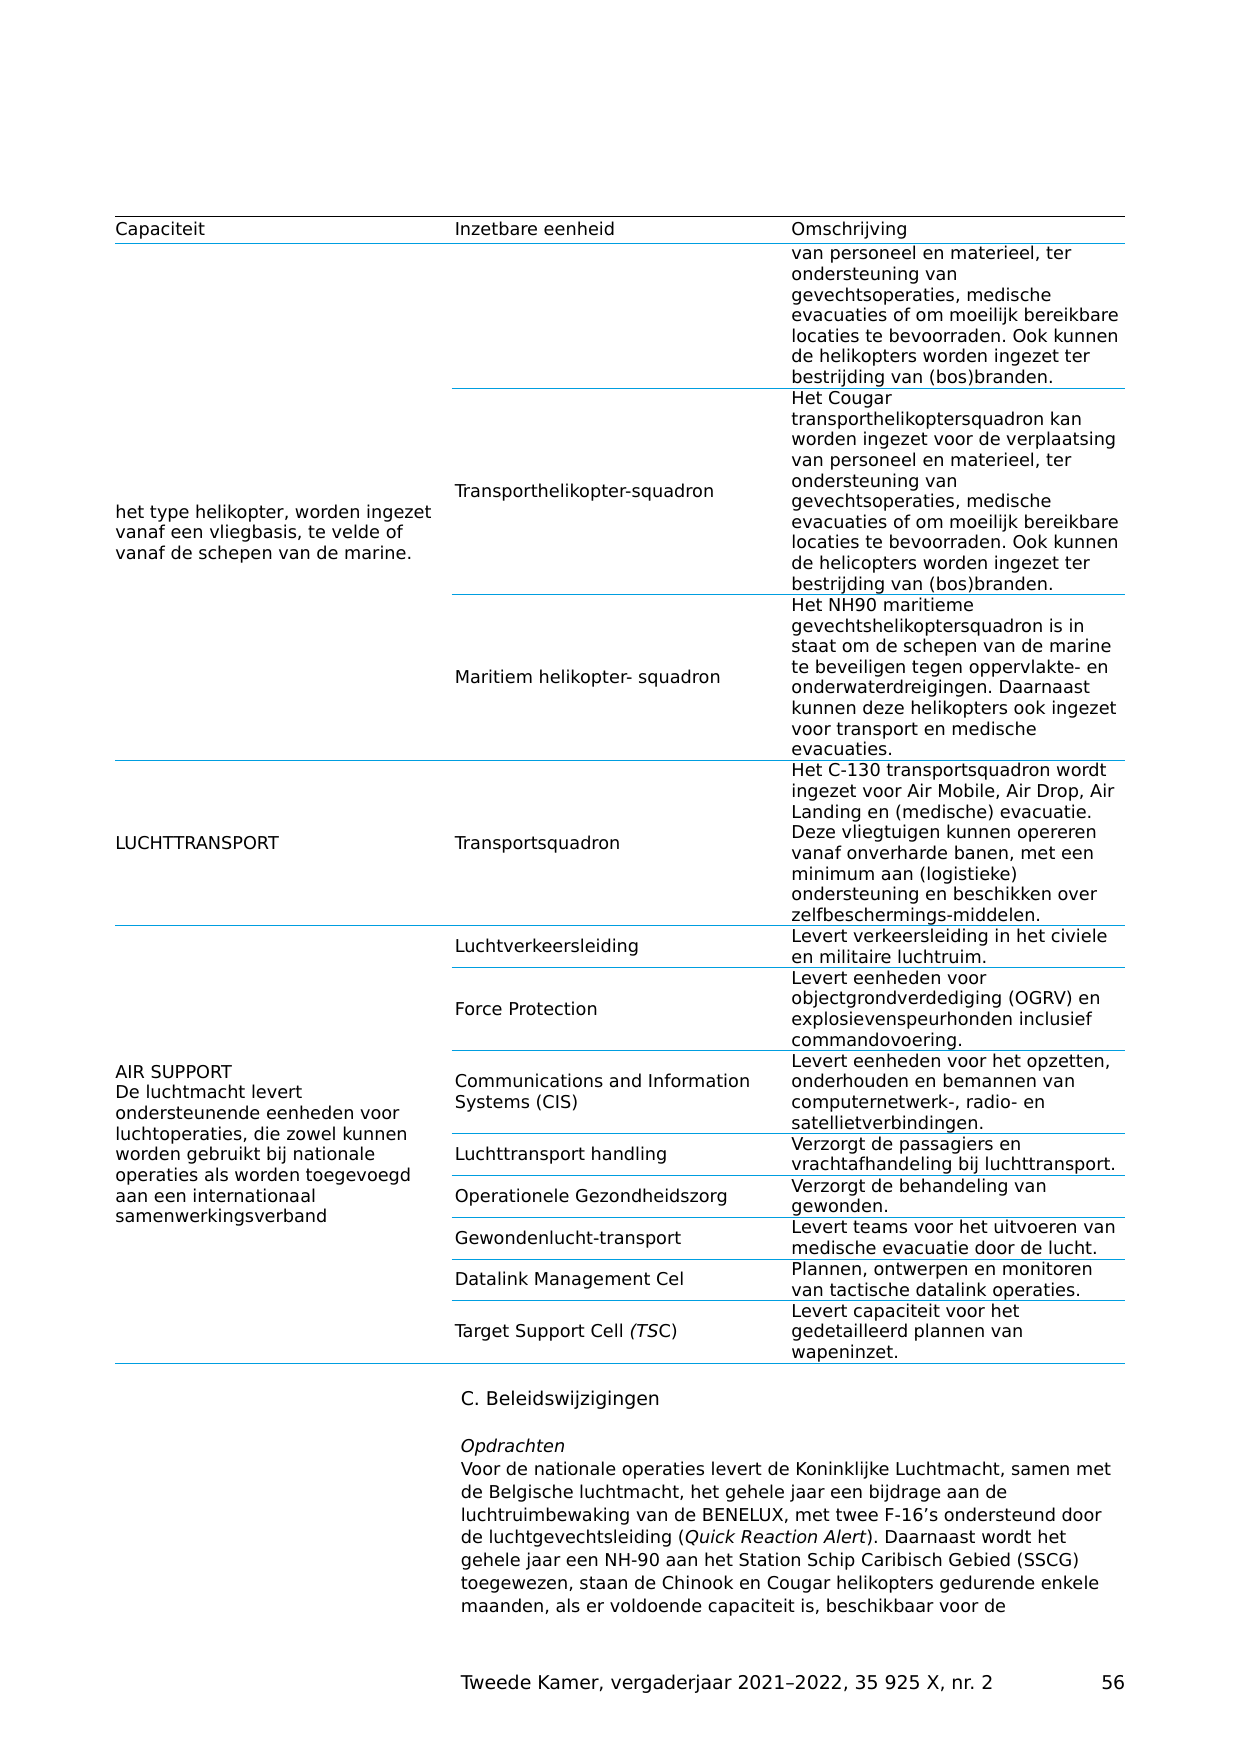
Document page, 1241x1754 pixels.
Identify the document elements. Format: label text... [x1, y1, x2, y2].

table_cell Plannen, ontwerpen en monitoren van tactische datalink operaties. [788, 1260, 1125, 1300]
table_cell Communications and Information Systems (CIS) [452, 1051, 788, 1133]
table_cell Operationele Gezondheidszorg [452, 1176, 788, 1217]
table_cell Levert eenheden voor objectgrondverdediging (OGRV) en explosievenspeurhonden inclusief commandovoering. [788, 968, 1125, 1050]
table_cell het type helikopter, worden ingezet vanaf een vliegbasis, te velde of vanaf de schepen van de marine. [115, 244, 452, 760]
table_cell Het Cougar transporthelikoptersquadron kan worden ingezet voor de verplaatsing van personeel en materieel, ter ondersteuning van gevechtsoperaties, medische evacuaties of om moeilijk bereikbare locaties te bevoorraden. Ook kunnen de helicopters worden ingezet ter bestrijding van (bos)branden. [788, 389, 1125, 594]
table_cell Omschrijving [788, 217, 1125, 243]
table_cell Levert capaciteit voor het gedetailleerd plannen van wapeninzet. [788, 1301, 1125, 1363]
table_header Tabel 14 Capaciteiten luchtmacht [115, 191, 1125, 216]
table_cell Luchttransport handling [452, 1134, 788, 1175]
table_cell Datalink Management Cel [452, 1260, 788, 1300]
table_cell Transportsquadron [452, 761, 788, 925]
text Opdrachten Voor de nationale operaties levert de Koninklijke Luchtmacht, samen met de Belgische luchtmacht, het gehele jaar een bijdrage aan de luchtruimbewaking van de BENELUX, met twee F-16’s ondersteund door de luchtgevechtsleiding (Quick Reaction Alert). Daarnaast wordt het gehele jaar een NH-90 aan het Station Schip Caribisch Gebied (SSCG) toegewezen, staan de Chinook en Cougar helikopters gedurende enkele maanden, als er voldoende capaciteit is, beschikbaar voor de [461, 1434, 1125, 1617]
table_cell Gewondenlucht-transport [452, 1218, 788, 1258]
table_cell Luchtverkeersleiding [452, 926, 788, 967]
table_cell Het NH90 maritieme gevechtshelikoptersquadron is in staat om de schepen van de marine te beveiligen tegen oppervlakte- en onderwaterdreigingen. Daarnaast kunnen deze helikopters ook ingezet voor transport en medische evacuaties. [788, 595, 1125, 760]
table_cell Target Support Cell (TSC) [452, 1301, 788, 1363]
table_cell Force Protection [452, 968, 788, 1050]
table_cell Verzorgt de passagiers en vrachtafhandeling bij luchttransport. [788, 1134, 1125, 1175]
table_cell Maritiem helikopter- squadron [452, 595, 788, 760]
table_cell LUCHTTRANSPORT [115, 761, 452, 925]
table_cell Transporthelikopter-squadron [452, 389, 788, 594]
table_cell Levert teams voor het uitvoeren van medische evacuatie door de lucht. [788, 1218, 1125, 1258]
table_cell AIR SUPPORT De luchtmacht levert ondersteunende eenheden voor luchtoperaties, die zowel kunnen worden gebruikt bij nationale operaties als worden toegevoegd aan een internationaal samenwerkingsverband [115, 926, 452, 1363]
table_cell Verzorgt de behandeling van gewonden. [788, 1176, 1125, 1217]
table_cell van personeel en materieel, ter ondersteuning van gevechtsoperaties, medische evacuaties of om moeilijk bereikbare locaties te bevoorraden. Ook kunnen de helikopters worden ingezet ter bestrijding van (bos)branden. [788, 244, 1125, 388]
table_cell Levert eenheden voor het opzetten, onderhouden en bemannen van computernetwerk-, radio- en satellietverbindingen. [788, 1051, 1125, 1133]
table_cell [452, 244, 788, 388]
table_cell Inzetbare eenheid [452, 217, 788, 243]
title C. Beleidswijzigingen [461, 1388, 1125, 1410]
table_cell Het C-130 transportsquadron wordt ingezet voor Air Mobile, Air Drop, Air Landing en (medische) evacuatie. Deze vliegtuigen kunnen opereren vanaf onverharde banen, met een minimum aan (logistieke) ondersteuning en beschikken over zelfbeschermings-middelen. [788, 761, 1125, 925]
table_cell Capaciteit [115, 217, 452, 243]
table_cell Levert verkeersleiding in het civiele en militaire luchtruim. [788, 926, 1125, 967]
